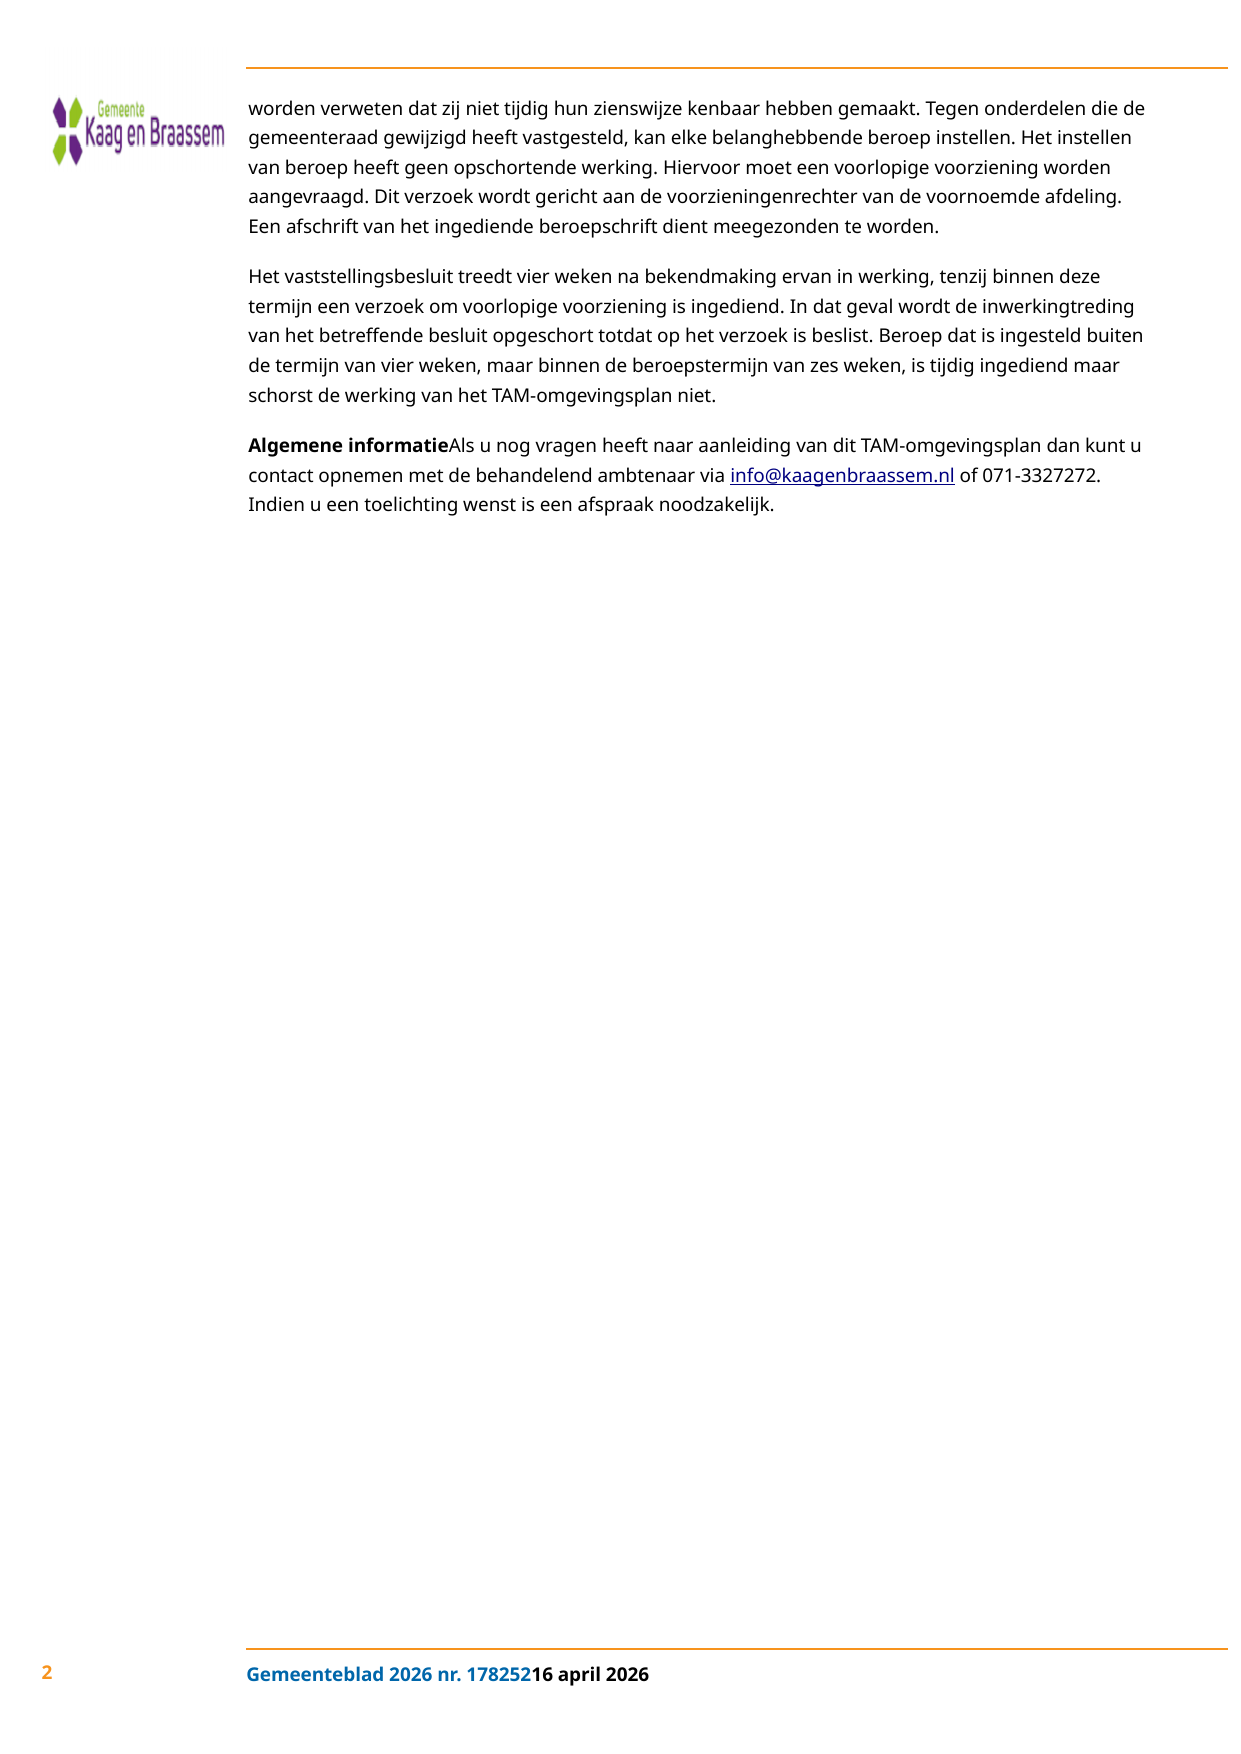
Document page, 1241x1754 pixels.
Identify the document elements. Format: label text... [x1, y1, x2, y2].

text Algemene informatieAls u nog vragen heeft naar aanleiding van dit TAM-omgevingsplan dan kunt u contact opnemen met de behandelend ambtenaar via info@kaagenbraassem.nl of 071-3327272. Indien u een toelichting wenst is een afspraak noodzakelijk. [248, 432, 1152, 517]
picture [41, 47, 231, 172]
text Het vaststellingsbesluit treedt vier weken na bekendmaking ervan in werking, tenzij binnen deze termijn een verzoek om voorlopige voorziening is ingediend. In dat geval wordt de inwerkingtreding van het betreffende besluit opgeschort totdat op het verzoek is beslist. Beroep dat is ingesteld buiten de termijn van vier weken, maar binnen de beroepstermijn van zes weken, is tijdig ingediend maar schorst de werking van het TAM-omgevingsplan niet. [248, 263, 1152, 408]
text worden verweten dat zij niet tijdig hun zienswijze kenbaar hebben gemaakt. Tegen onderdelen die de gemeenteraad gewijzigd heeft vastgesteld, kan elke belanghebbende beroep instellen. Het instellen van beroep heeft geen opschortende werking. Hiervoor moet een voorlopige voorziening worden aangevraagd. Dit verzoek wordt gericht aan de voorzieningenrechter van de voornoemde afdeling. Een afschrift van het ingediende beroepschrift dient meegezonden te worden. [248, 95, 1152, 239]
